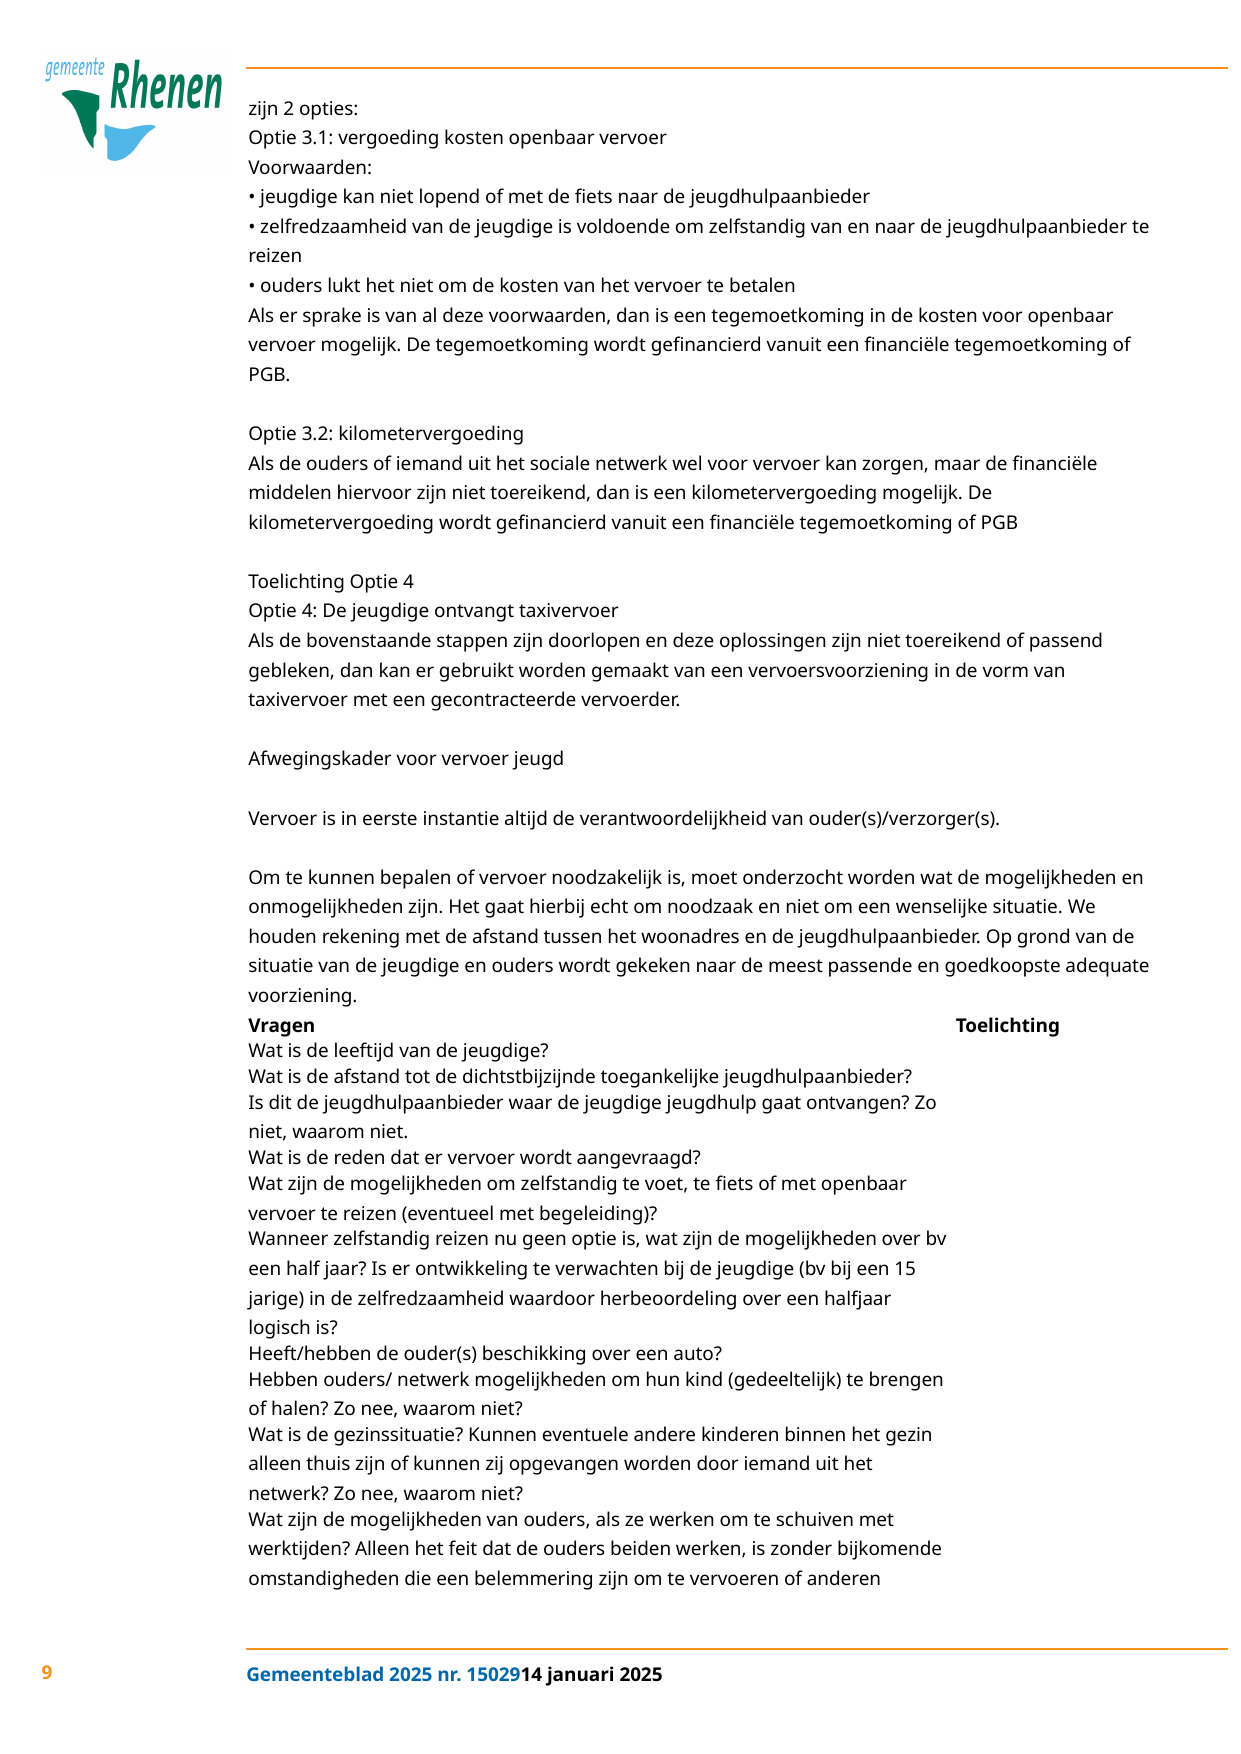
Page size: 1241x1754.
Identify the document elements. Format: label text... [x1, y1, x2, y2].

text • jeugdige kan niet lopend of met de fiets naar de jeugdhulpaanbieder [248, 183, 1152, 209]
text Als de bovenstaande stappen zijn doorlopen en deze oplossingen zijn niet toereikend of passend gebleken, dan kan er gebruikt worden gemaakt van een vervoersvoorziening in de vorm van taxivervoer met een gecontracteerde vervoerder. [248, 627, 1152, 712]
table_cell [956, 1064, 1152, 1089]
table_cell [956, 1089, 1152, 1144]
table_cell Hebben ouders/ netwerk mogelijkheden om hun kind (gedeeltelijk) te brengen of halen? Zo nee, waarom niet? [248, 1366, 956, 1421]
table_cell Wanneer zelfstandig reizen nu geen optie is, wat zijn de mogelijkheden over bv een half jaar? Is er ontwikkeling te verwachten bij de jeugdige (bv bij een 15 jarige) in de zelfredzaamheid waardoor herbeoordeling over een halfjaar logisch is? [248, 1226, 956, 1340]
table_cell Wat zijn de mogelijkheden om zelfstandig te voet, te fiets of met openbaar vervoer te reizen (eventueel met begeleiding)? [248, 1170, 956, 1226]
table_cell Is dit de jeugdhulpaanbieder waar de jeugdige jeugdhulp gaat ontvangen? Zo niet, waarom niet. [248, 1089, 956, 1144]
table_cell Wat is de leeftijd van de jeugdige? [248, 1038, 956, 1063]
text zijn 2 opties: [248, 95, 1152, 121]
table_cell [956, 1226, 1152, 1340]
text • zelfredzaamheid van de jeugdige is voldoende om zelfstandig van en naar de jeugdhulpaanbieder te reizen [248, 213, 1152, 268]
text Als er sprake is van al deze voorwaarden, dan is een tegemoetkoming in de kosten voor openbaar vervoer mogelijk. De tegemoetkoming wordt gefinancierd vanuit een financiële tegemoetkoming of PGB. [248, 302, 1152, 387]
table_cell [956, 1506, 1152, 1591]
text • ouders lukt het niet om de kosten van het vervoer te betalen [248, 272, 1152, 298]
table_cell Wat zijn de mogelijkheden van ouders, als ze werken om te schuiven met werktijden? Alleen het feit dat de ouders beiden werken, is zonder bijkomende omstandigheden die een belemmering zijn om te vervoeren of anderen [248, 1506, 956, 1591]
table_cell [956, 1340, 1152, 1366]
text Toelichting Optie 4 [248, 568, 1152, 594]
table_cell [956, 1145, 1152, 1170]
text Optie 3.1: vergoeding kosten openbaar vervoer [248, 124, 1152, 150]
text Voorwaarden: [248, 154, 1152, 180]
text Om te kunnen bepalen of vervoer noodzakelijk is, moet onderzocht worden wat de mogelijkheden en onmogelijkheden zijn. Het gaat hierbij echt om noodzaak en niet om een wenselijke situatie. We houden rekening met de afstand tussen het woonadres en de jeugdhulpaanbieder. Op grond van de situatie van de jeugdige en ouders wordt gekeken naar de meest passende en goedkoopste adequate voorziening. [248, 864, 1152, 1008]
text Optie 4: De jeugdige ontvangt taxivervoer [248, 598, 1152, 623]
text Vervoer is in eerste instantie altijd de verantwoordelijkheid van ouder(s)/verzorger(s). [248, 805, 1152, 831]
text Afwegingskader voor vervoer jeugd [248, 746, 1152, 771]
table_header Vragen [248, 1012, 956, 1038]
table_cell [956, 1038, 1152, 1063]
table_cell Wat is de reden dat er vervoer wordt aangevraagd? [248, 1145, 956, 1170]
table_cell Wat is de gezinssituatie? Kunnen eventuele andere kinderen binnen het gezin alleen thuis zijn of kunnen zij opgevangen worden door iemand uit het netwerk? Zo nee, waarom niet? [248, 1421, 956, 1506]
table_header Toelichting [956, 1012, 1152, 1038]
table_cell Heeft/hebben de ouder(s) beschikking over een auto? [248, 1340, 956, 1366]
picture [41, 47, 231, 172]
table_cell [956, 1421, 1152, 1506]
text Optie 3.2: kilometervergoeding [248, 420, 1152, 446]
table_cell [956, 1170, 1152, 1226]
text Als de ouders of iemand uit het sociale netwerk wel voor vervoer kan zorgen, maar de financiële middelen hiervoor zijn niet toereikend, dan is een kilometervergoeding mogelijk. De kilometervergoeding wordt gefinancierd vanuit een financiële tegemoetkoming of PGB [248, 450, 1152, 535]
table_cell Wat is de afstand tot de dichtstbijzijnde toegankelijke jeugdhulpaanbieder? [248, 1064, 956, 1089]
table_cell [956, 1366, 1152, 1421]
